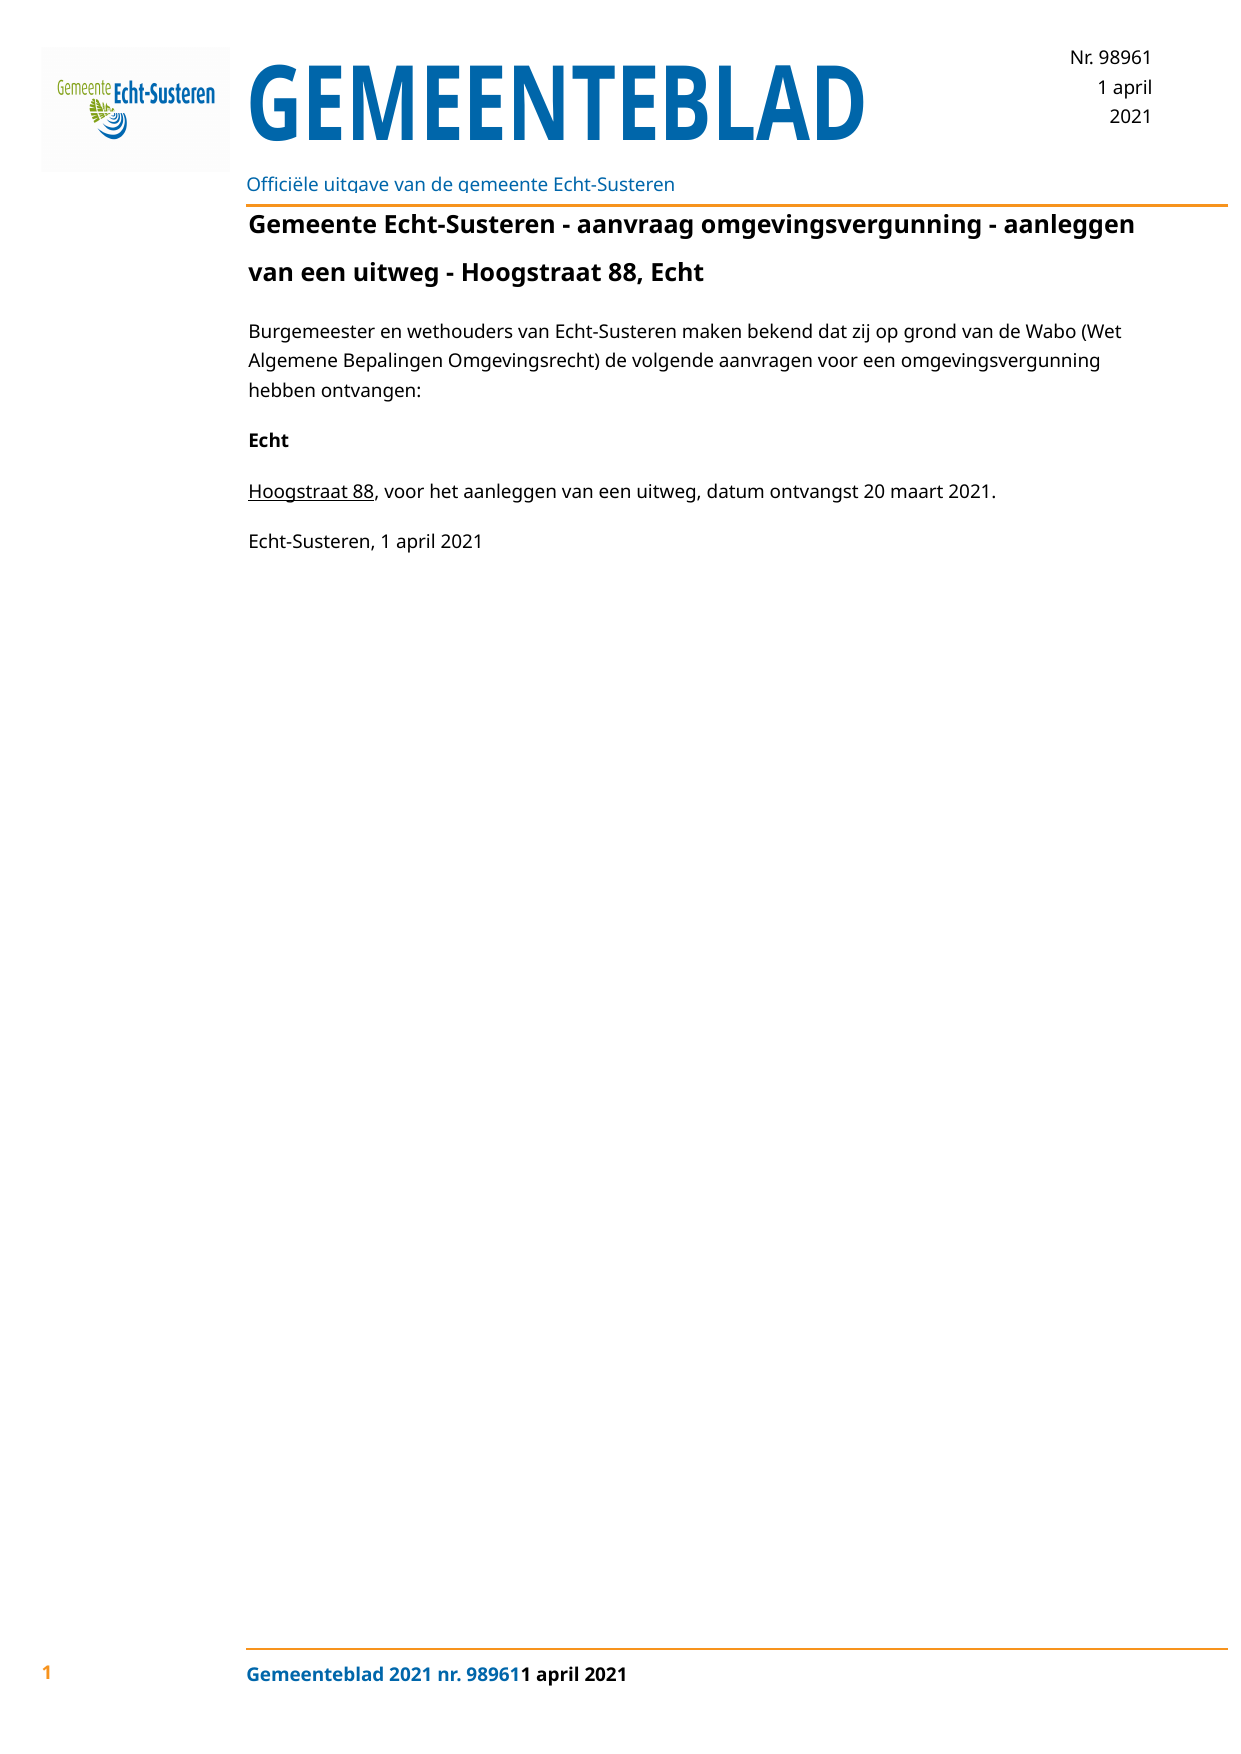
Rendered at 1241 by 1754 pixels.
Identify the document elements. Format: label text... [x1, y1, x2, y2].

text Hoogstraat 88, voor het aanleggen van een uitweg, datum ontvangst 20 maart 2021. [248, 478, 1152, 504]
text Gemeente Echt-Susteren - aanvraag omgevingsvergunning - aanleggen van een uitweg - Hoogstraat 88, Echt [248, 207, 1152, 288]
text Echt-Susteren, 1 april 2021 [248, 528, 1152, 554]
picture [41, 47, 231, 172]
text Burgemeester en wethouders van Echt-Susteren maken bekend dat zij op grond van de Wabo (Wet Algemene Bepalingen Omgevingsrecht) de volgende aanvragen voor een omgevingsvergunning hebben ontvangen: [248, 318, 1152, 403]
text Echt [248, 427, 1152, 453]
